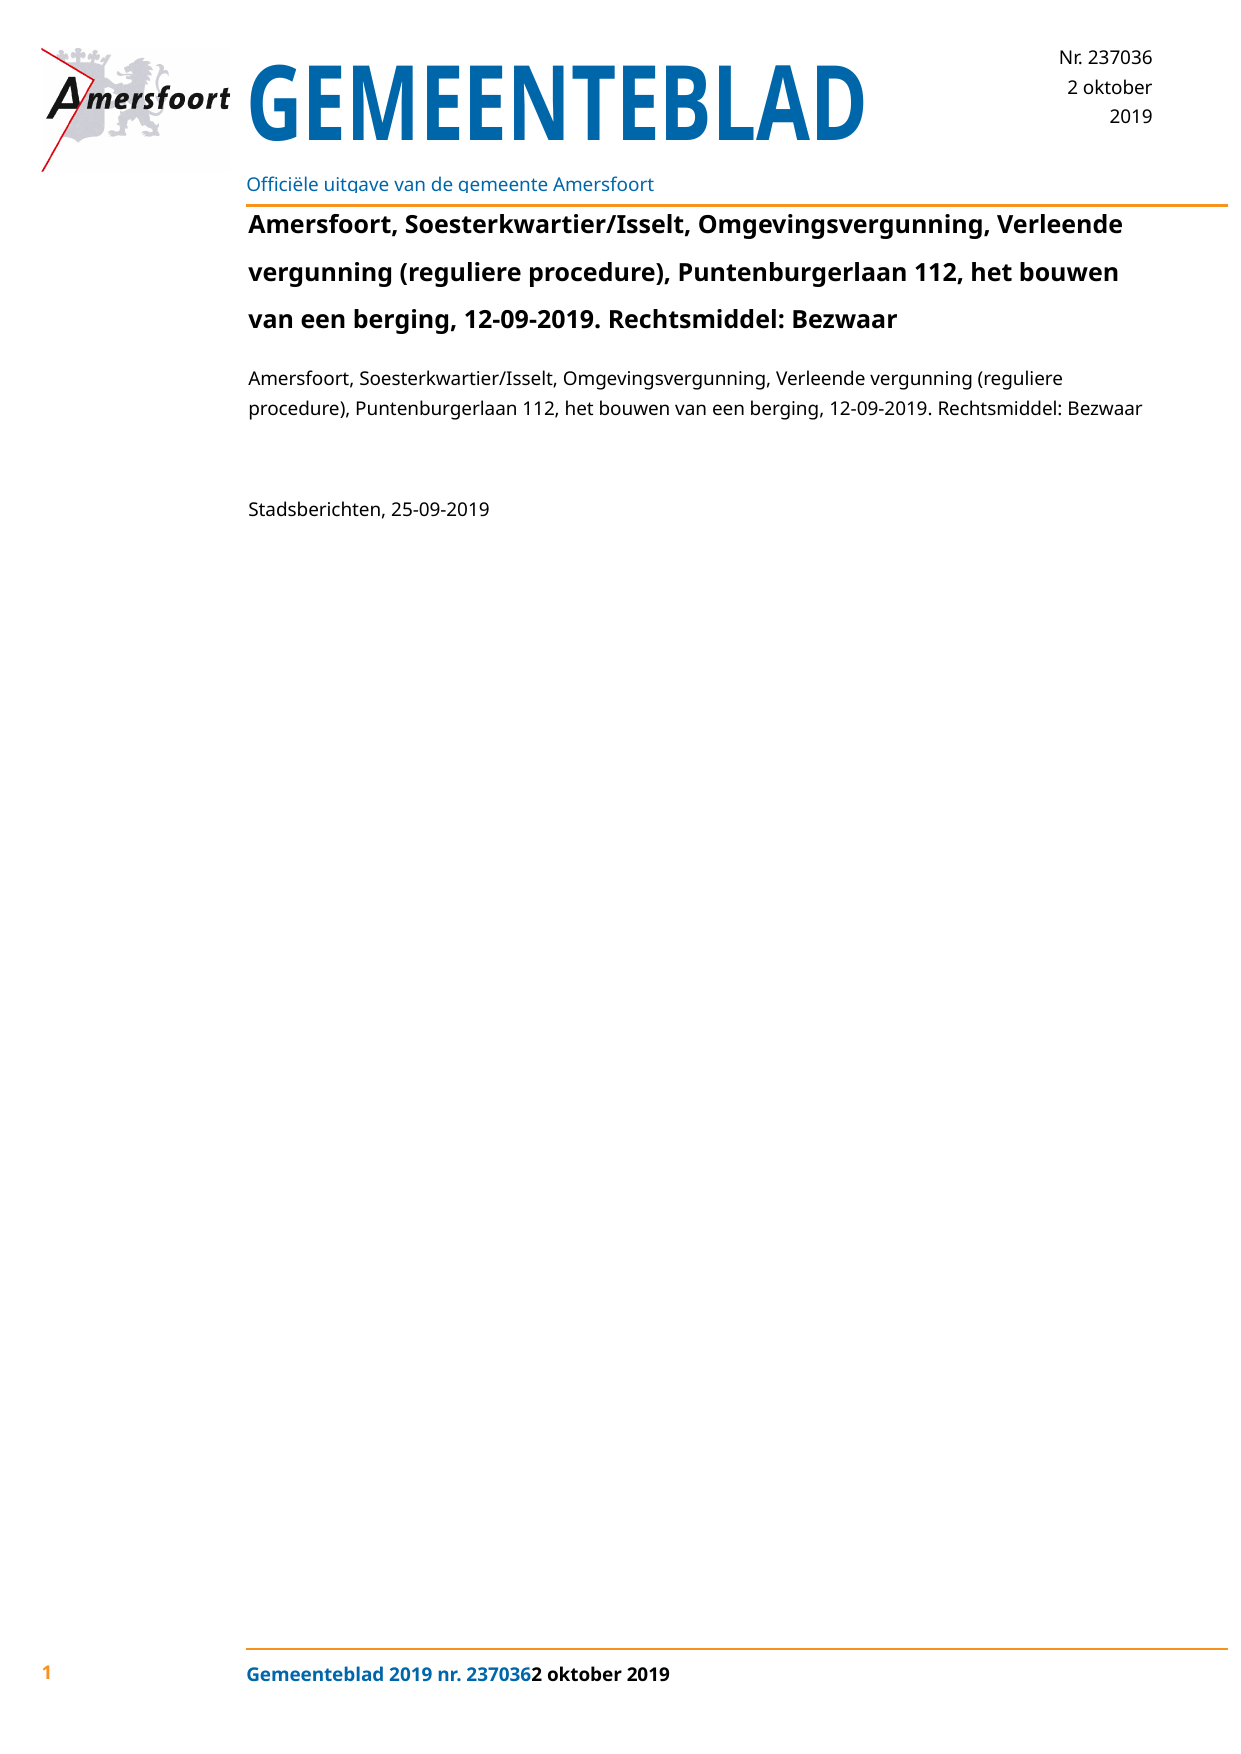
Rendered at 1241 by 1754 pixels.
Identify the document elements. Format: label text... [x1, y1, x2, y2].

text Amersfoort, Soesterkwartier/Isselt, Omgevingsvergunning, Verleende vergunning (reguliere procedure), Puntenburgerlaan 112, het bouwen van een berging, 12-09-2019. Rechtsmiddel: Bezwaar [248, 366, 1152, 421]
text Stadsberichten, 25-09-2019 [248, 496, 1152, 522]
picture [41, 47, 231, 172]
text Amersfoort, Soesterkwartier/Isselt, Omgevingsvergunning, Verleende vergunning (reguliere procedure), Puntenburgerlaan 112, het bouwen van een berging, 12-09-2019. Rechtsmiddel: Bezwaar [248, 207, 1152, 336]
